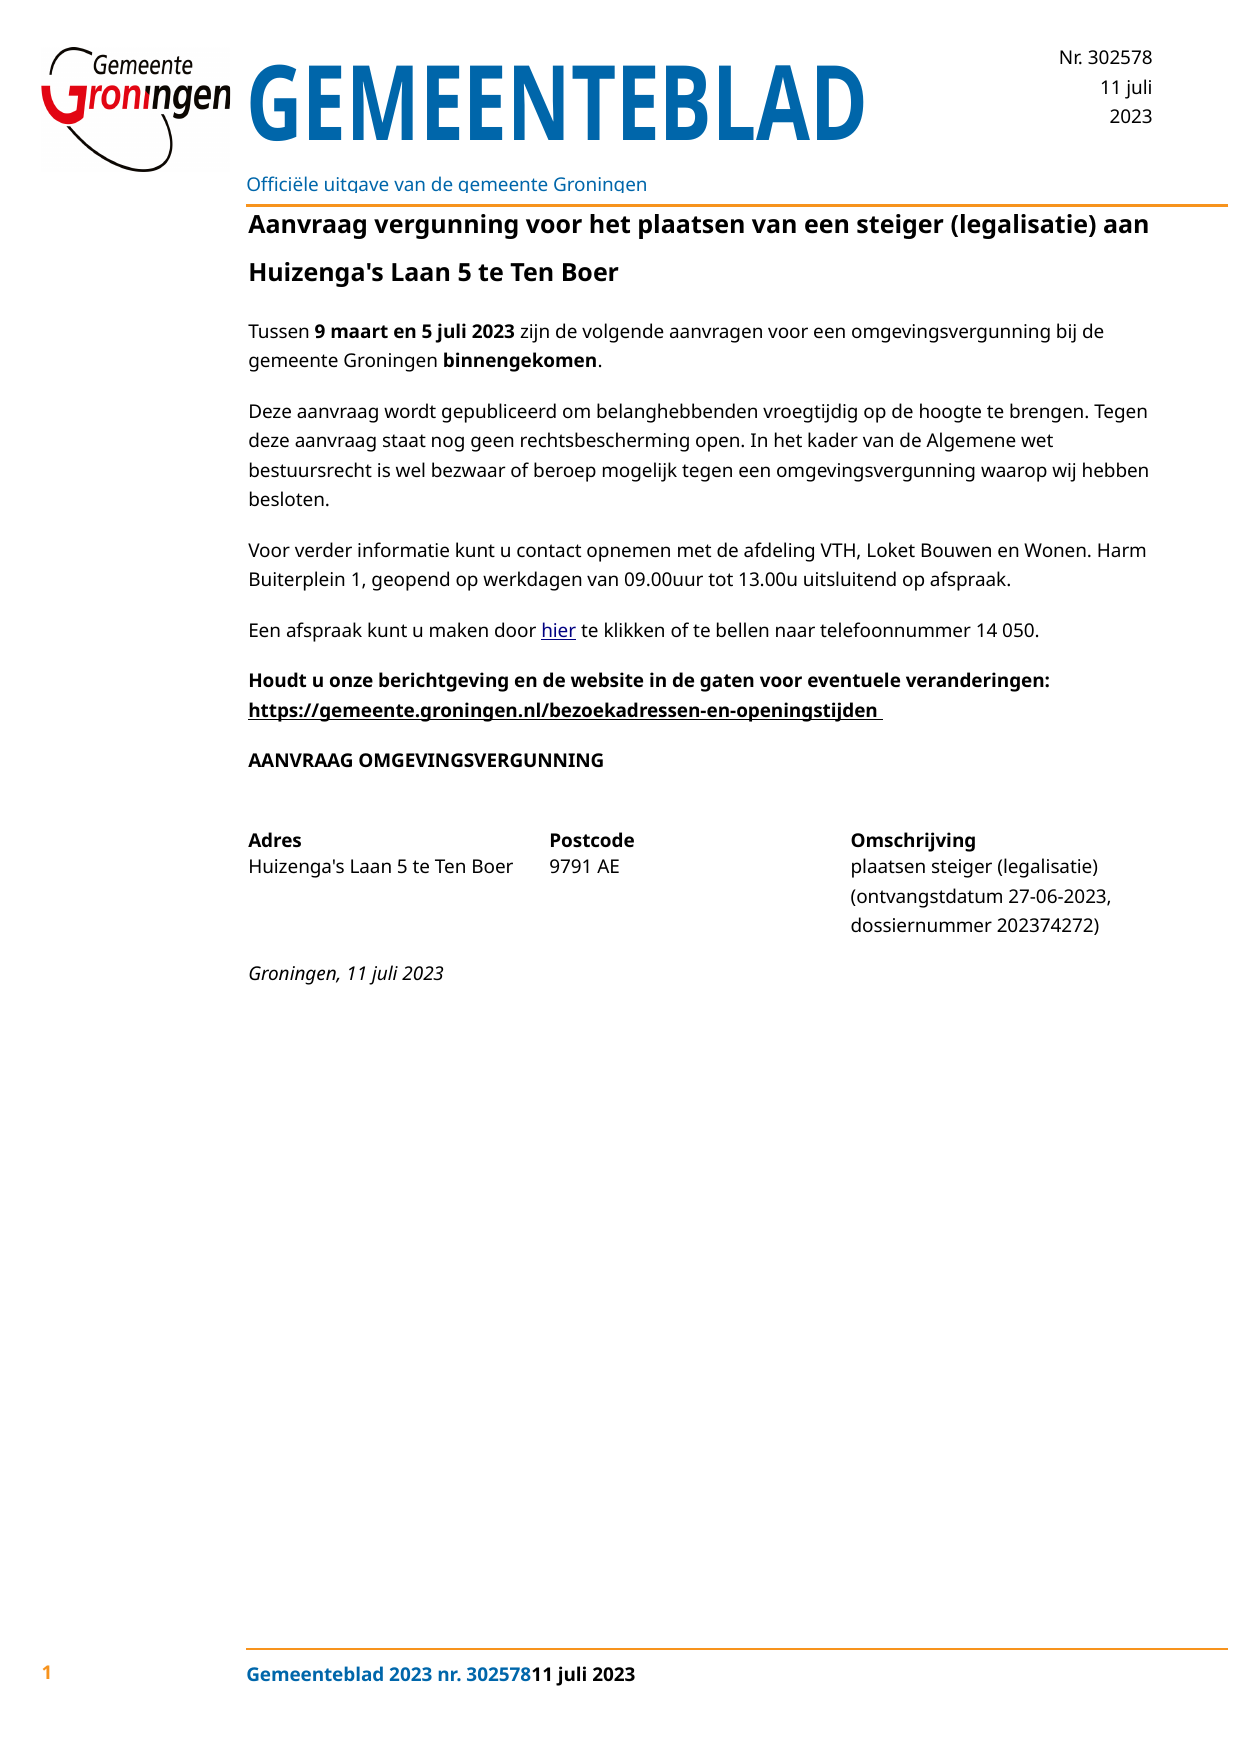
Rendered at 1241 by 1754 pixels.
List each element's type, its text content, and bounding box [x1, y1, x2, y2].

text Voor verder informatie kunt u contact opnemen met de afdeling VTH, Loket Bouwen en Wonen. Harm Buiterplein 1, geopend op werkdagen van 09.00uur tot 13.00u uitsluitend op afspraak. [248, 537, 1152, 592]
picture [41, 47, 231, 172]
table_header Omschrijving [850, 828, 1152, 853]
text Aanvraag vergunning voor het plaatsen van een steiger (legalisatie) aan Huizenga's Laan 5 te Ten Boer [248, 207, 1152, 288]
text AANVRAAG OMGEVINGSVERGUNNING [248, 747, 1152, 773]
table_cell 9791 AE [549, 853, 850, 938]
text Groningen, 11 juli 2023 [248, 960, 1152, 985]
text Houdt u onze berichtgeving en de website in de gaten voor eventuele veranderingen: https://gemeente.groningen.nl/bezoekadressen-en-openingstijden [248, 667, 1152, 723]
table_cell Huizenga's Laan 5 te Ten Boer [248, 853, 549, 938]
text Deze aanvraag wordt gepubliceerd om belanghebbenden vroegtijdig op de hoogte te brengen. Tegen deze aanvraag staat nog geen rechtsbescherming open. In het kader van de Algemene wet bestuursrecht is wel bezwaar of beroep mogelijk tegen een omgevingsvergunning waarop wij hebben besloten. [248, 398, 1152, 512]
table_header Adres [248, 828, 549, 853]
table_header Postcode [549, 828, 850, 853]
text Tussen 9 maart en 5 juli 2023 zijn de volgende aanvragen voor een omgevingsvergunning bij de gemeente Groningen binnengekomen. [248, 318, 1152, 373]
table_cell plaatsen steiger (legalisatie) (ontvangstdatum 27-06-2023, dossiernummer 202374272) [850, 853, 1152, 938]
text Een afspraak kunt u maken door hier te klikken of te bellen naar telefoonnummer 14 050. [248, 617, 1152, 643]
